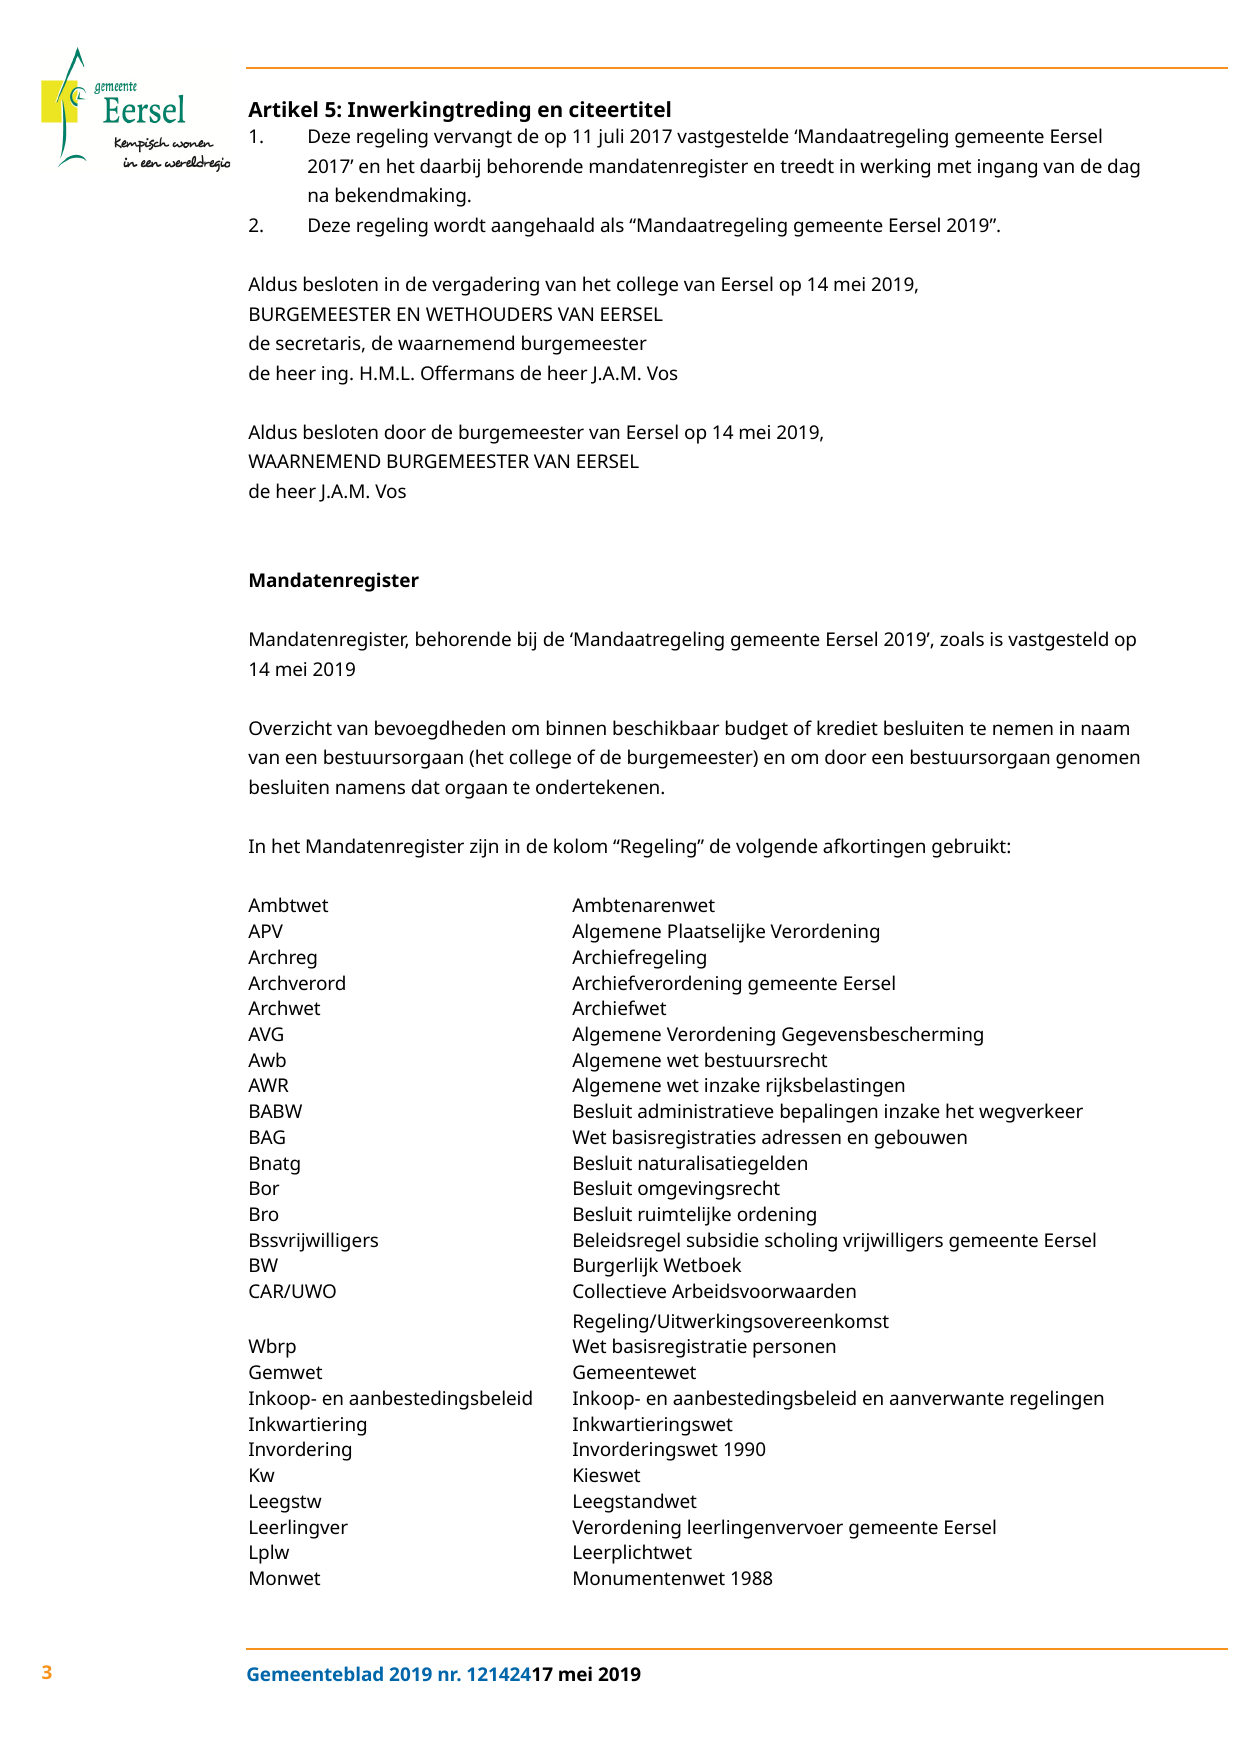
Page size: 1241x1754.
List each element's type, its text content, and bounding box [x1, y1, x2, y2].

table_cell Leegstw [248, 1488, 572, 1514]
table_cell Lplw [248, 1540, 572, 1565]
table_cell Leerlingver [248, 1514, 572, 1539]
table_cell Gemwet [248, 1360, 572, 1385]
table_cell Collectieve Arbeidsvoorwaarden Regeling/Uitwerkingsovereenkomst [572, 1279, 1152, 1334]
table_cell Besluit administratieve bepalingen inzake het wegverkeer [572, 1098, 1152, 1124]
text de heer ing. H.M.L. Offermans de heer J.A.M. Vos [248, 360, 1152, 386]
table_header Ambtwet [248, 893, 572, 918]
table_cell Archiefverordening gemeente Eersel [572, 970, 1152, 995]
table_cell Wet basisregistraties adressen en gebouwen [572, 1124, 1152, 1150]
table_cell BAG [248, 1124, 572, 1150]
list Deze regeling wordt aangehaald als “Mandaatregeling gemeente Eersel 2019”. [248, 212, 1152, 238]
table_cell Bssvrijwilligers [248, 1227, 572, 1253]
list Deze regeling vervangt de op 11 juli 2017 vastgestelde ‘Mandaatregeling gemeente Eersel 2017’ en het daarbij behorende mandatenregister en treedt in werking met ingang van de dag na bekendmaking. [248, 123, 1152, 208]
table_cell Wbrp [248, 1334, 572, 1359]
table_cell Algemene wet bestuursrecht [572, 1047, 1152, 1073]
text Mandatenregister, behorende bij de ‘Mandaatregeling gemeente Eersel 2019’, zoals is vastgesteld op 14 mei 2019 [248, 626, 1152, 681]
table_cell Inkwartieringswet [572, 1411, 1152, 1437]
table_cell Algemene Verordening Gegevensbescherming [572, 1021, 1152, 1047]
table_cell BABW [248, 1098, 572, 1124]
table_cell Leegstandwet [572, 1488, 1152, 1514]
table_cell Bor [248, 1176, 572, 1201]
table_cell Monumentenwet 1988 [572, 1565, 1152, 1591]
table_cell Wet basisregistratie personen [572, 1334, 1152, 1359]
table_cell Awb [248, 1047, 572, 1073]
table_header Ambtenarenwet [572, 893, 1152, 918]
table_cell AVG [248, 1021, 572, 1047]
table_cell Inkoop- en aanbestedingsbeleid [248, 1385, 572, 1411]
table_cell Beleidsregel subsidie scholing vrijwilligers gemeente Eersel [572, 1227, 1152, 1253]
text Artikel 5: Inwerkingtreding en citeertitel [248, 95, 1152, 123]
table_cell Monwet [248, 1565, 572, 1591]
table_cell Besluit naturalisatiegelden [572, 1150, 1152, 1176]
table_cell Bnatg [248, 1150, 572, 1176]
text In het Mandatenregister zijn in de kolom “Regeling” de volgende afkortingen gebruikt: [248, 833, 1152, 859]
table_cell Algemene Plaatselijke Verordening [572, 918, 1152, 944]
table_cell Kw [248, 1463, 572, 1488]
table_cell Besluit omgevingsrecht [572, 1176, 1152, 1201]
table_cell Archiefregeling [572, 944, 1152, 970]
table_cell Archiefwet [572, 995, 1152, 1021]
table_cell Algemene wet inzake rijksbelastingen [572, 1073, 1152, 1098]
table_cell Gemeentewet [572, 1360, 1152, 1385]
text BURGEMEESTER EN WETHOUDERS VAN EERSEL [248, 301, 1152, 326]
table_cell Besluit ruimtelijke ordening [572, 1201, 1152, 1227]
text Aldus besloten door de burgemeester van Eersel op 14 mei 2019, [248, 419, 1152, 445]
table_cell Archwet [248, 995, 572, 1021]
table_cell Inkoop- en aanbestedingsbeleid en aanverwante regelingen [572, 1385, 1152, 1411]
table_cell Archverord [248, 970, 572, 995]
picture [41, 47, 231, 172]
table_cell APV [248, 918, 572, 944]
table_cell Invorderingswet 1990 [572, 1437, 1152, 1462]
table_cell CAR/UWO [248, 1279, 572, 1334]
table_cell AWR [248, 1073, 572, 1098]
table_cell Verordening leerlingenvervoer gemeente Eersel [572, 1514, 1152, 1539]
text WAARNEMEND BURGEMEESTER VAN EERSEL [248, 449, 1152, 474]
table_cell Archreg [248, 944, 572, 970]
text Aldus besloten in de vergadering van het college van Eersel op 14 mei 2019, [248, 271, 1152, 297]
text de secretaris, de waarnemend burgemeester [248, 330, 1152, 356]
text Overzicht van bevoegdheden om binnen beschikbaar budget of krediet besluiten te nemen in naam van een bestuursorgaan (het college of de burgemeester) en om door een bestuursorgaan genomen besluiten namens dat orgaan te ondertekenen. [248, 715, 1152, 800]
text de heer J.A.M. Vos [248, 478, 1152, 504]
table_cell Bro [248, 1201, 572, 1227]
table_cell Inkwartiering [248, 1411, 572, 1437]
table_cell Burgerlijk Wetboek [572, 1253, 1152, 1278]
table_cell Leerplichtwet [572, 1540, 1152, 1565]
table_cell Kieswet [572, 1463, 1152, 1488]
table_cell Invordering [248, 1437, 572, 1462]
text Mandatenregister [248, 567, 1152, 593]
table_cell BW [248, 1253, 572, 1278]
